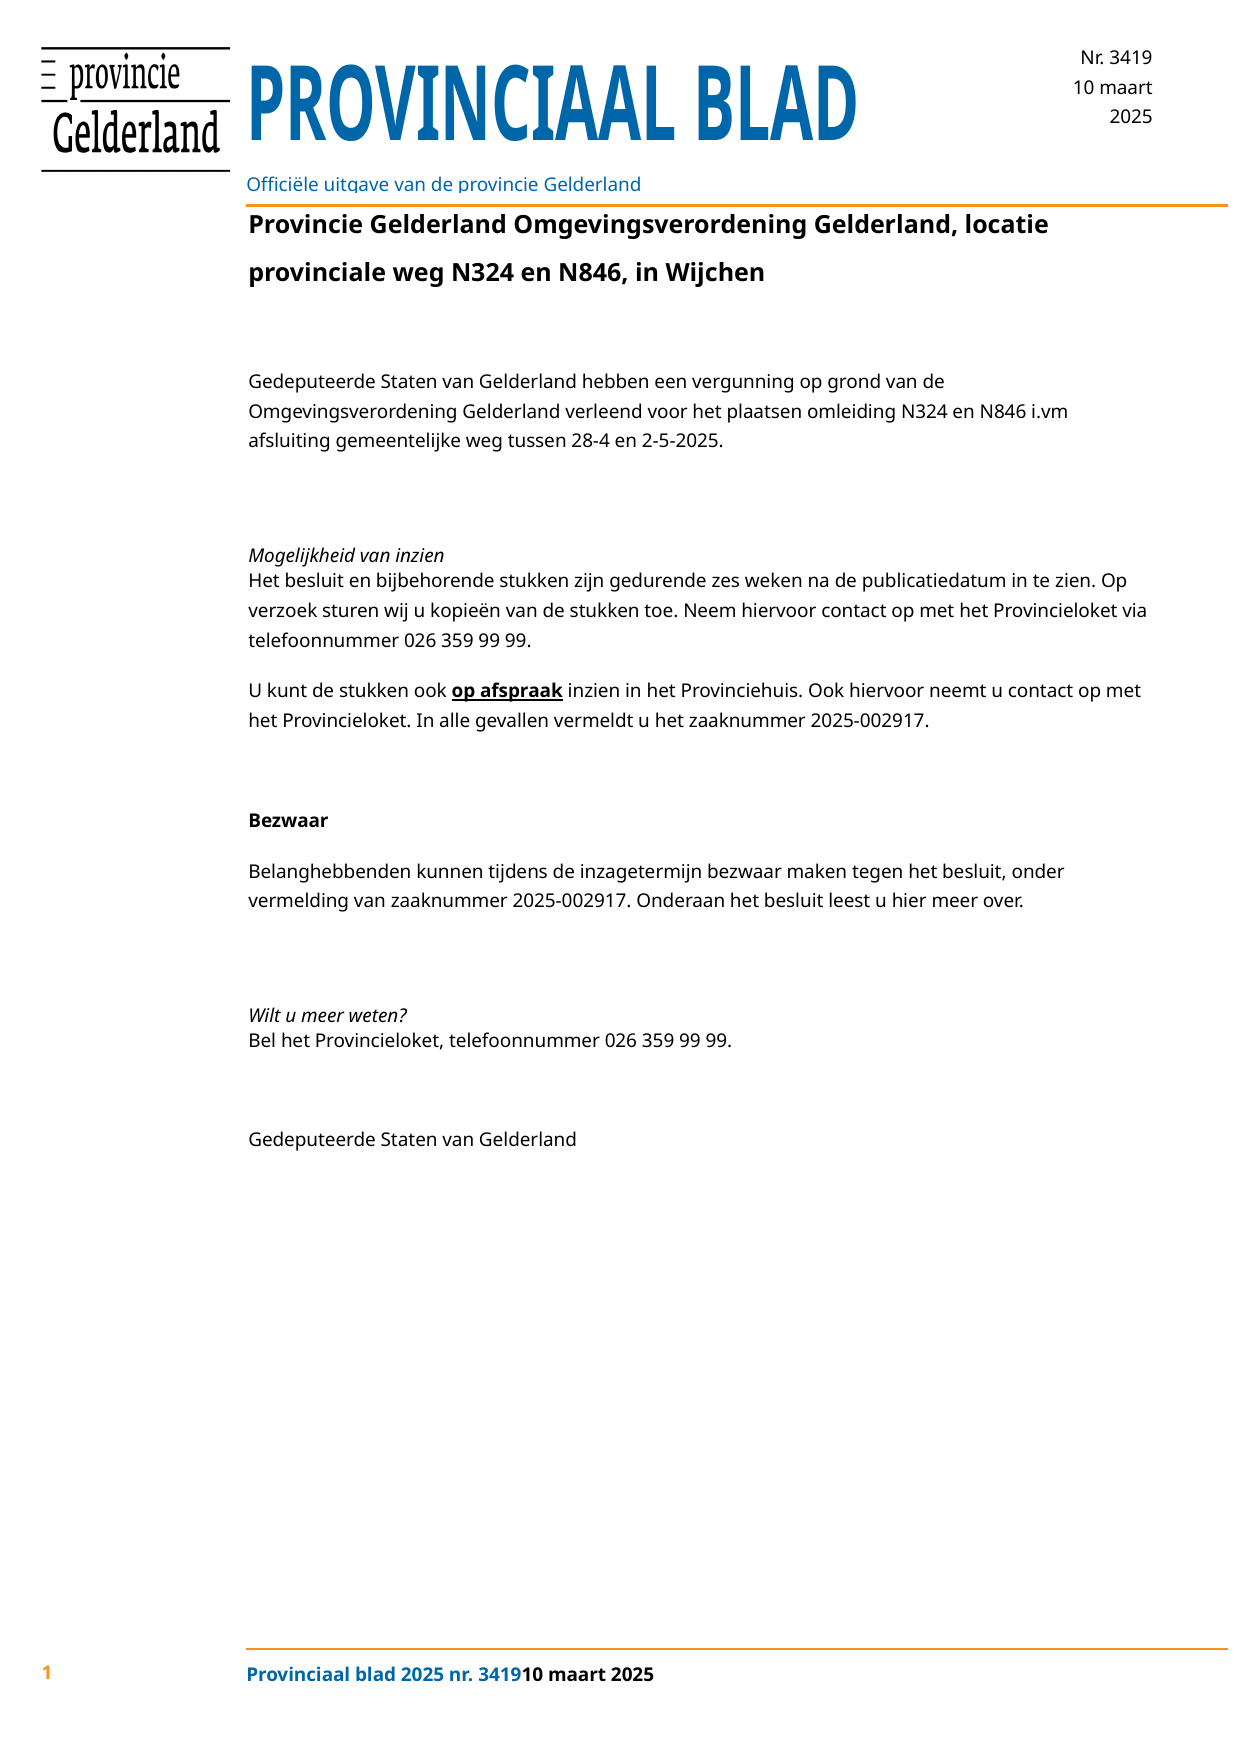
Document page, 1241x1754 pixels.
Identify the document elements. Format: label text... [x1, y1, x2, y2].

text Bel het Provincieloket, telefoonnummer 026 359 99 99. [248, 1028, 1152, 1053]
text U kunt de stukken ook op afspraak inzien in het Provinciehuis. Ook hiervoor neemt u contact op met het Provincieloket. In alle gevallen vermeldt u het zaaknummer 2025-002917. [248, 677, 1152, 732]
text Gedeputeerde Staten van Gelderland [248, 1126, 1152, 1152]
picture [41, 47, 231, 172]
text Het besluit en bijbehorende stukken zijn gedurende zes weken na de publicatiedatum in te zien. Op verzoek sturen wij u kopieën van de stukken toe. Neem hiervoor contact op met het Provincieloket via telefoonnummer 026 359 99 99. [248, 568, 1152, 652]
text Bezwaar [248, 808, 1152, 833]
text Gedeputeerde Staten van Gelderland hebben een vergunning op grond van de Omgevingsverordening Gelderland verleend voor het plaatsen omleiding N324 en N846 i.vm afsluiting gemeentelijke weg tussen 28-4 en 2-5-2025. [248, 368, 1152, 453]
text Provincie Gelderland Omgevingsverordening Gelderland, locatie provinciale weg N324 en N846, in Wijchen [248, 207, 1152, 288]
text Wilt u meer weten? [248, 1002, 1152, 1028]
text Belanghebbenden kunnen tijdens de inzagetermijn bezwaar maken tegen het besluit, onder vermelding van zaaknummer 2025-002917. Onderaan het besluit leest u hier meer over. [248, 858, 1152, 913]
text Mogelijkheid van inzien [248, 542, 1152, 568]
